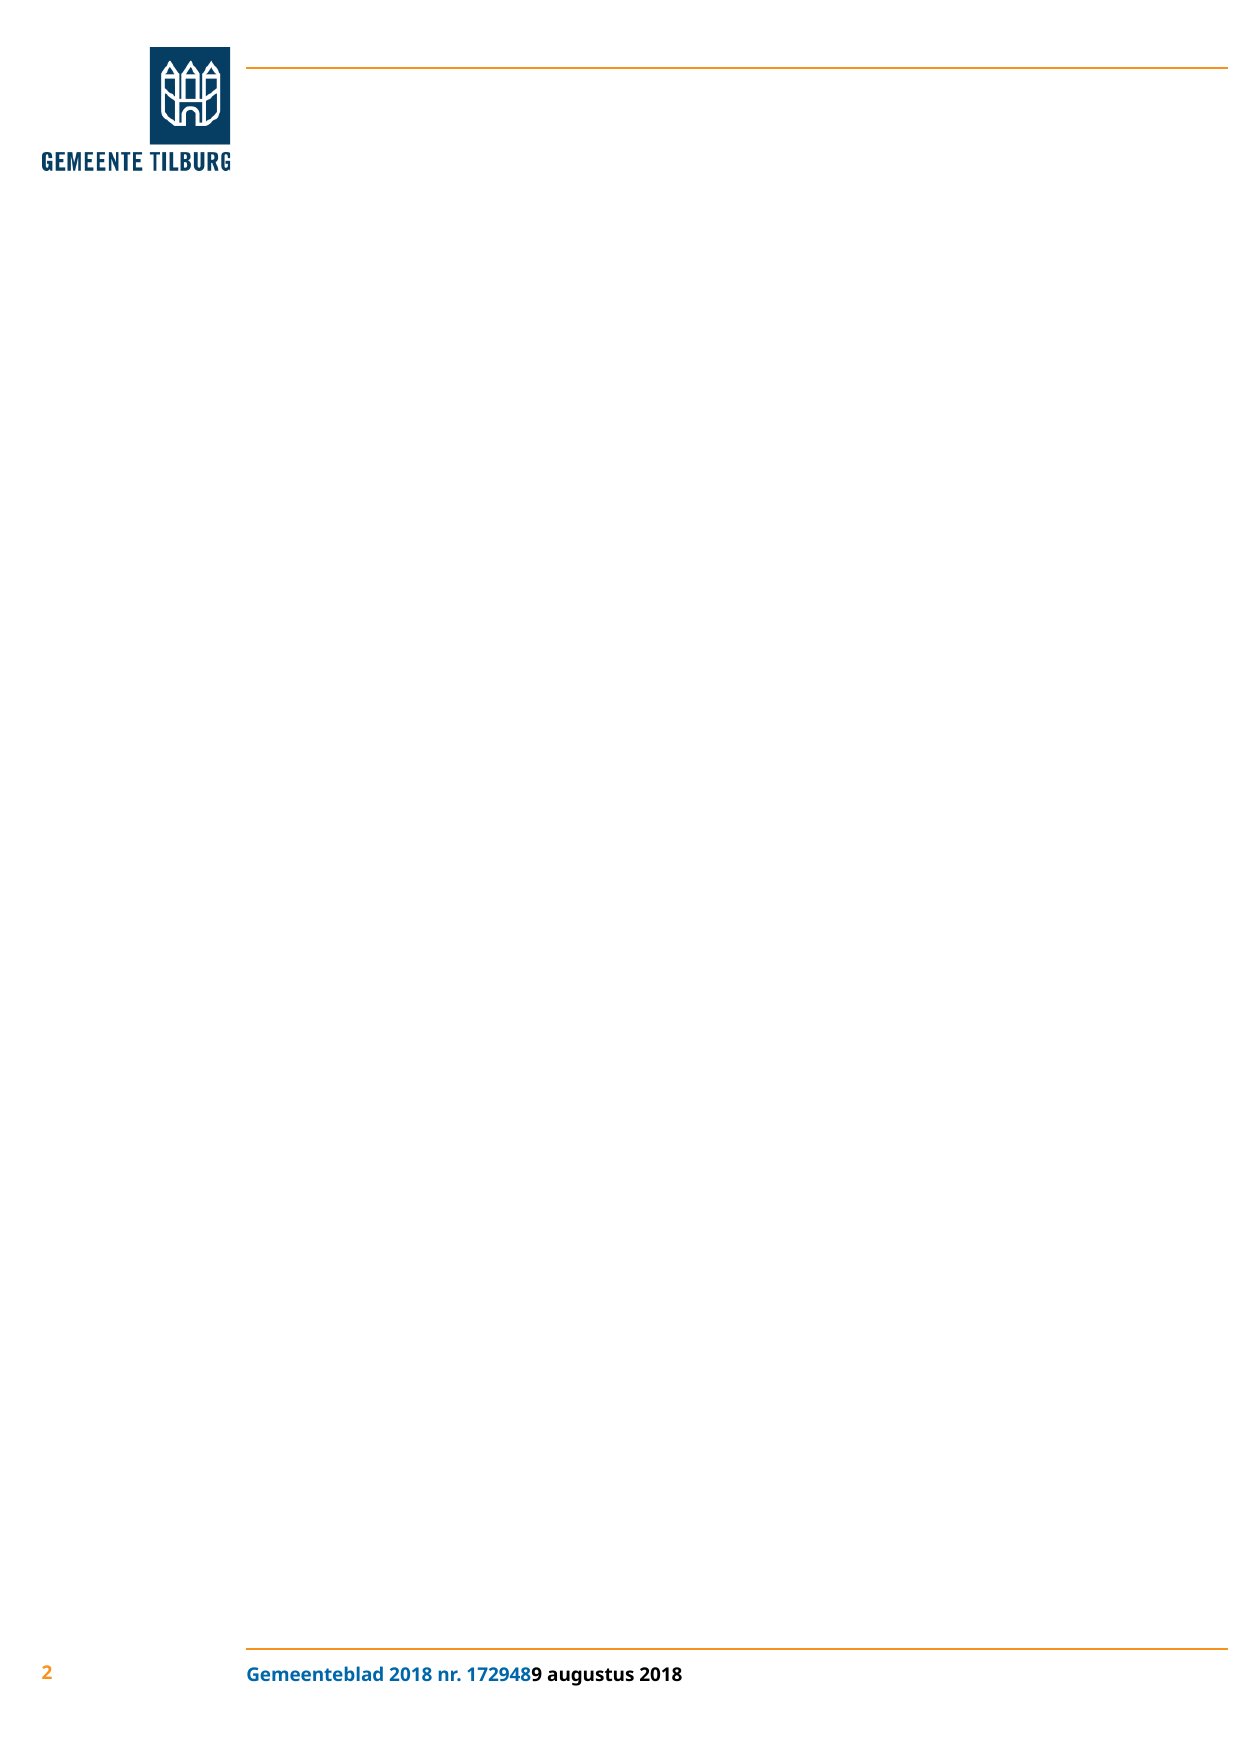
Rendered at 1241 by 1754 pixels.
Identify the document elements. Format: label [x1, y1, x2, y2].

picture [41, 47, 231, 172]
